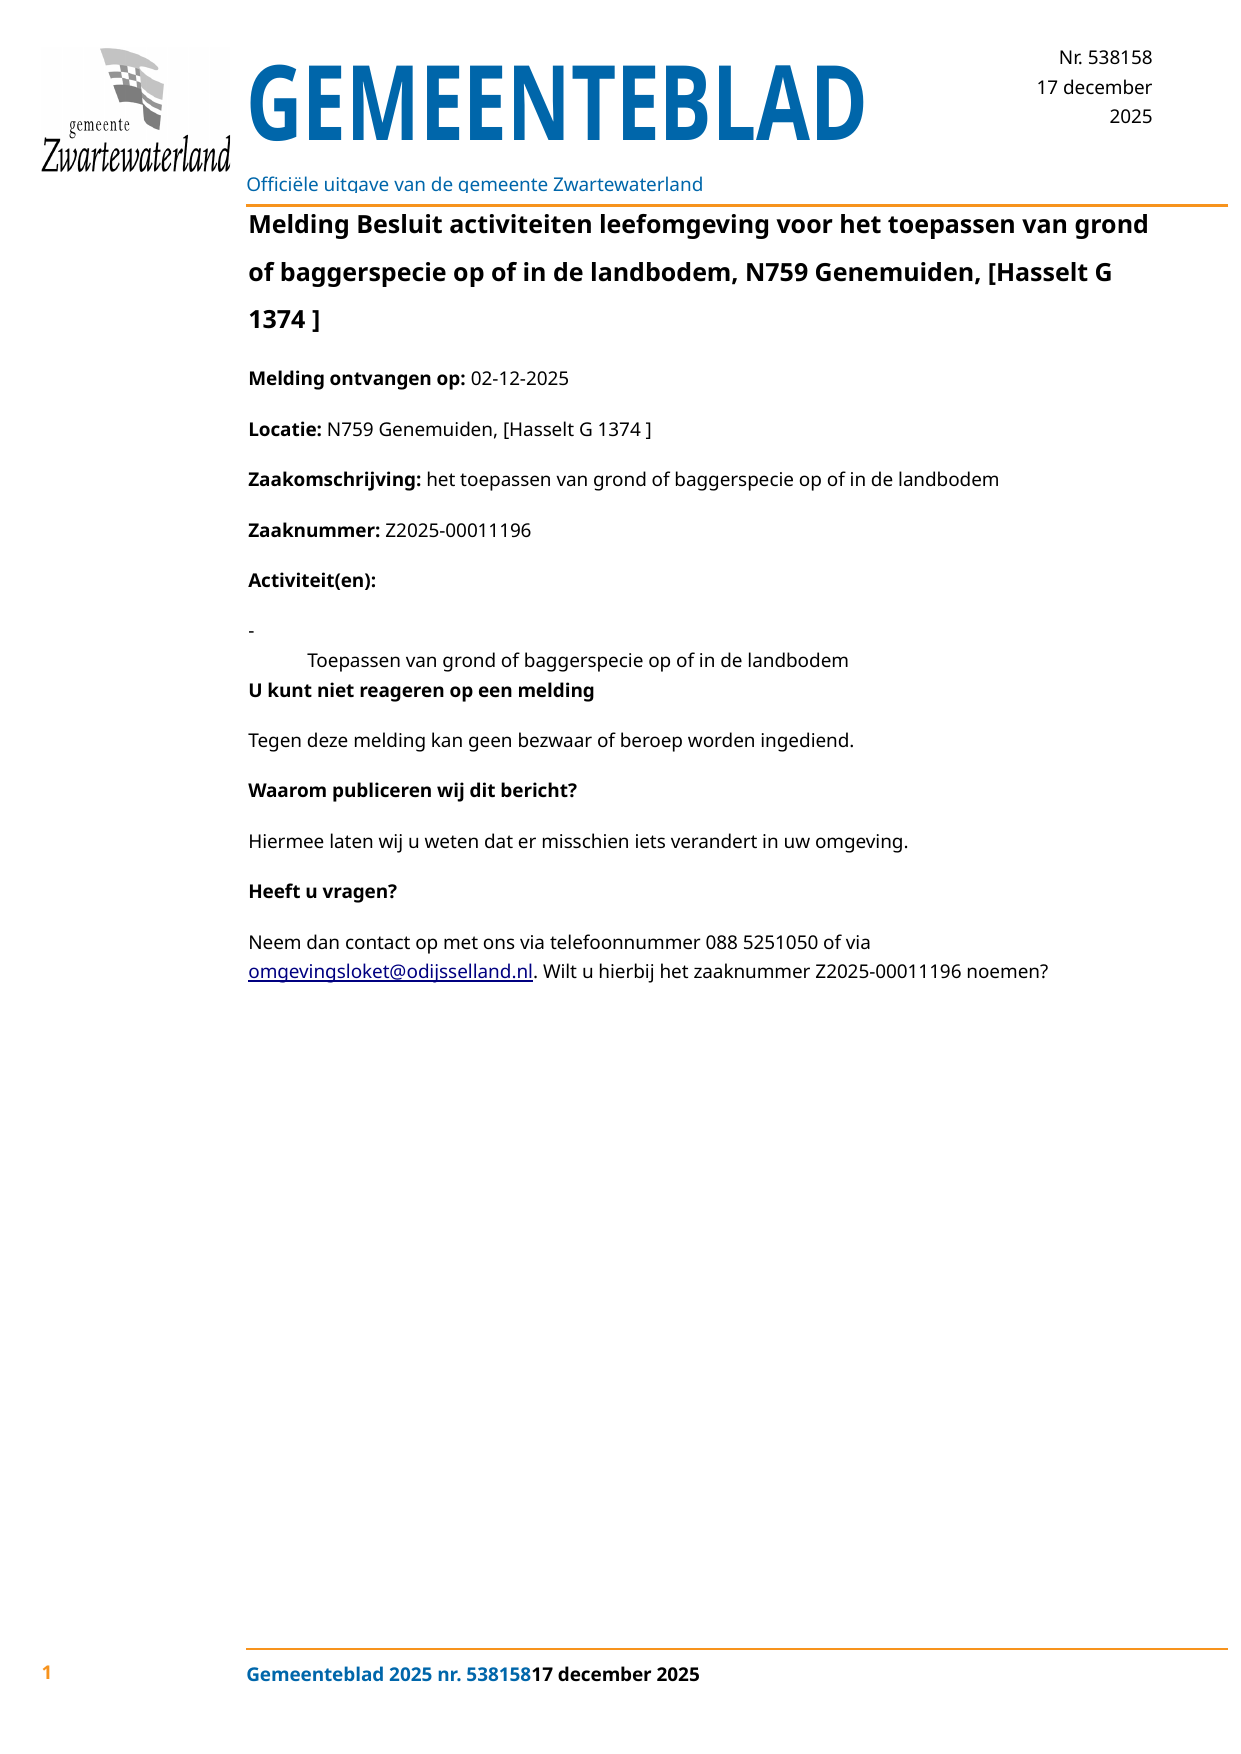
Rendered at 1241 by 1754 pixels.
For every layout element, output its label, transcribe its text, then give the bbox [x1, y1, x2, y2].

text Locatie: N759 Genemuiden, [Hasselt G 1374 ] [248, 416, 1152, 442]
picture [41, 47, 231, 172]
list Toepassen van grond of baggerspecie op of in de landbodem [248, 647, 1152, 673]
text Heeft u vragen? [248, 878, 1152, 904]
text Waarom publiceren wij dit bericht? [248, 778, 1152, 803]
text Melding ontvangen op: 02-12-2025 [248, 366, 1152, 391]
text Zaaknummer: Z2025-00011196 [248, 517, 1152, 542]
text Hiermee laten wij u weten dat er misschien iets verandert in uw omgeving. [248, 828, 1152, 854]
text U kunt niet reageren op een melding [248, 677, 1152, 702]
text Melding Besluit activiteiten leefomgeving voor het toepassen van grond of baggerspecie op of in de landbodem, N759 Genemuiden, [Hasselt G 1374 ] [248, 207, 1152, 336]
text Activiteit(en): [248, 567, 1152, 593]
text Tegen deze melding kan geen bezwaar of beroep worden ingediend. [248, 727, 1152, 753]
text Zaakomschrijving: het toepassen van grond of baggerspecie op of in de landbodem [248, 466, 1152, 492]
text Neem dan contact op met ons via telefoonnummer 088 5251050 of via omgevingsloket@odijsselland.nl. Wilt u hierbij het zaaknummer Z2025-00011196 noemen? [248, 929, 1152, 984]
